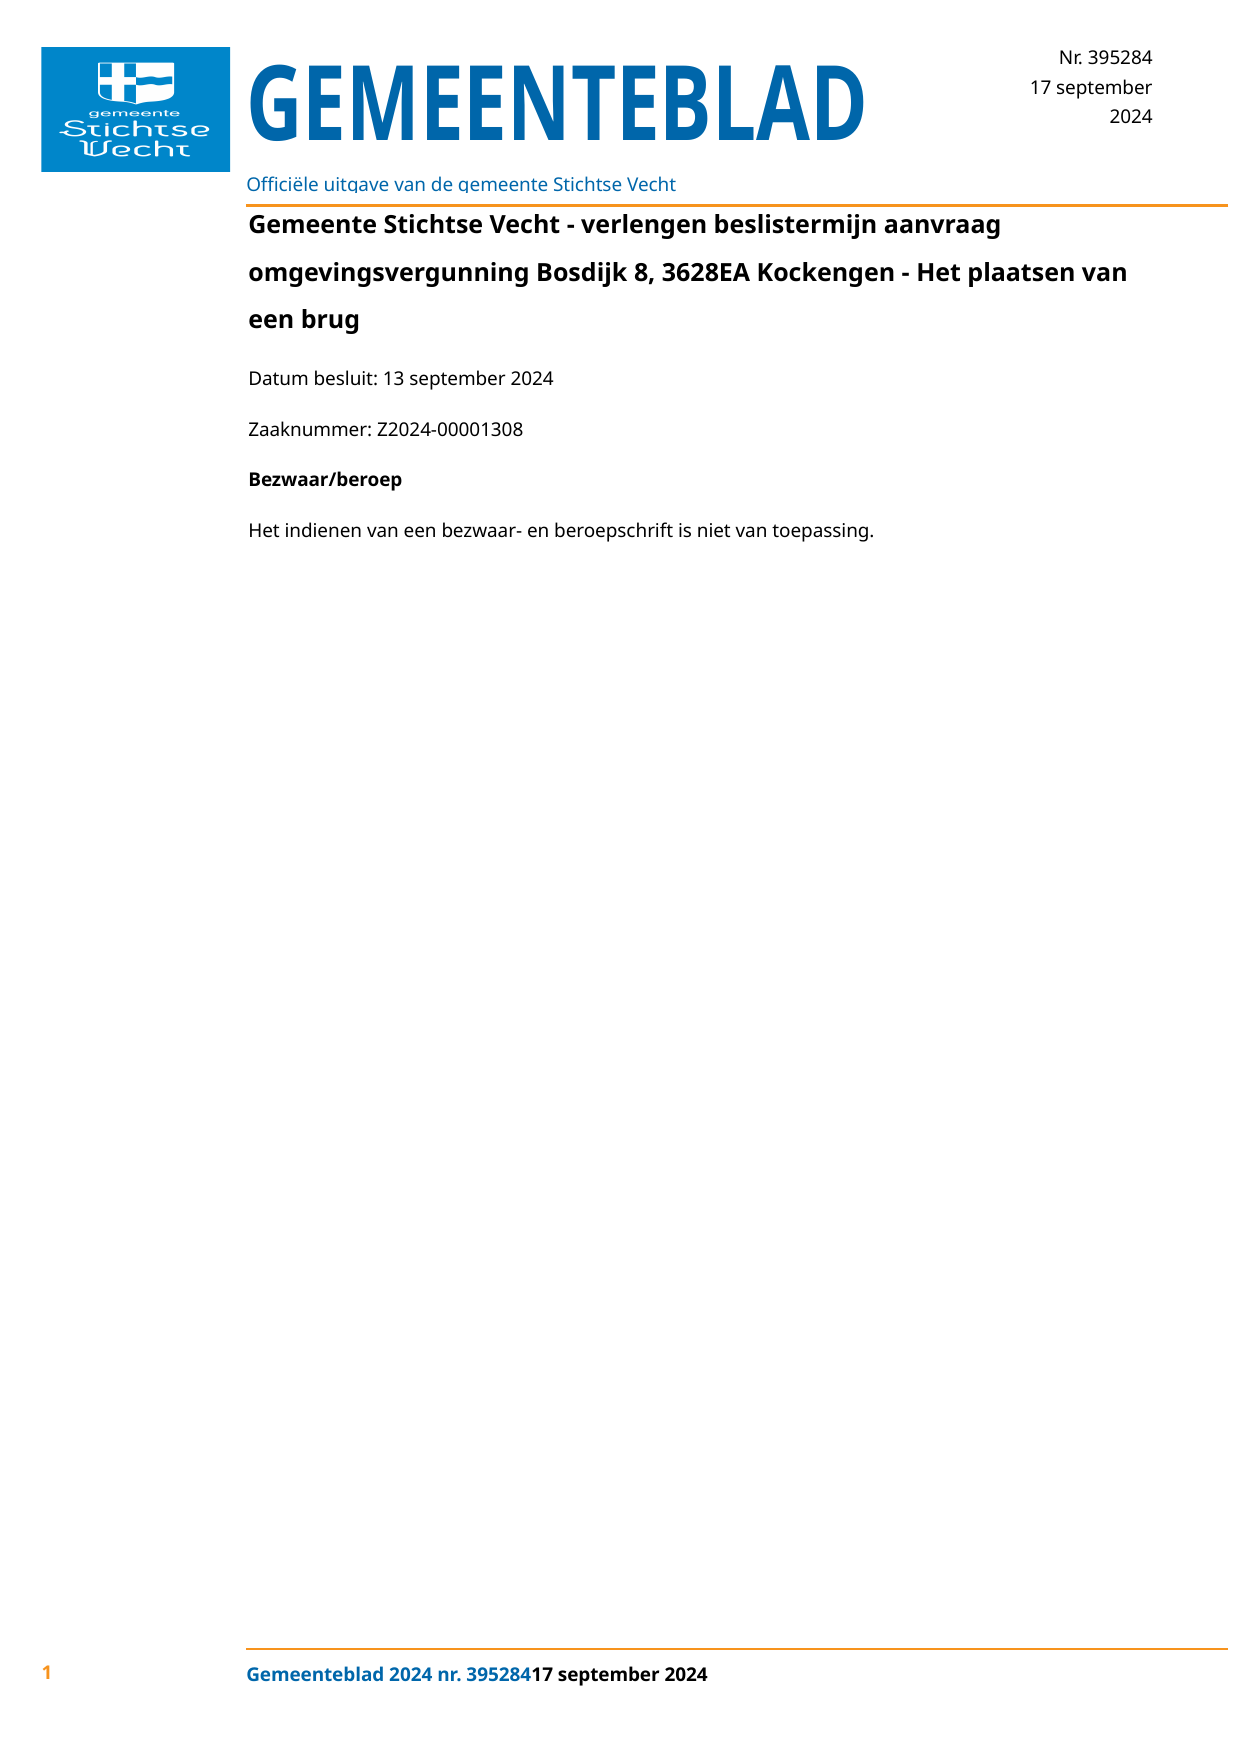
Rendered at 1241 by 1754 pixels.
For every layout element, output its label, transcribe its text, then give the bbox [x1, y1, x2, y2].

text Bezwaar/beroep [248, 466, 1152, 492]
picture [99, 63, 135, 101]
text Datum besluit: 13 september 2024 [248, 366, 1152, 391]
text Zaaknummer: Z2024-00001308 [248, 416, 1152, 442]
text Gemeente Stichtse Vecht - verlengen beslistermijn aanvraag omgevingsvergunning Bosdijk 8, 3628EA Kockengen - Het plaatsen van een brug [248, 207, 1152, 336]
picture [137, 63, 174, 103]
text Het indienen van een bezwaar- en beroepschrift is niet van toepassing. [248, 517, 1152, 542]
